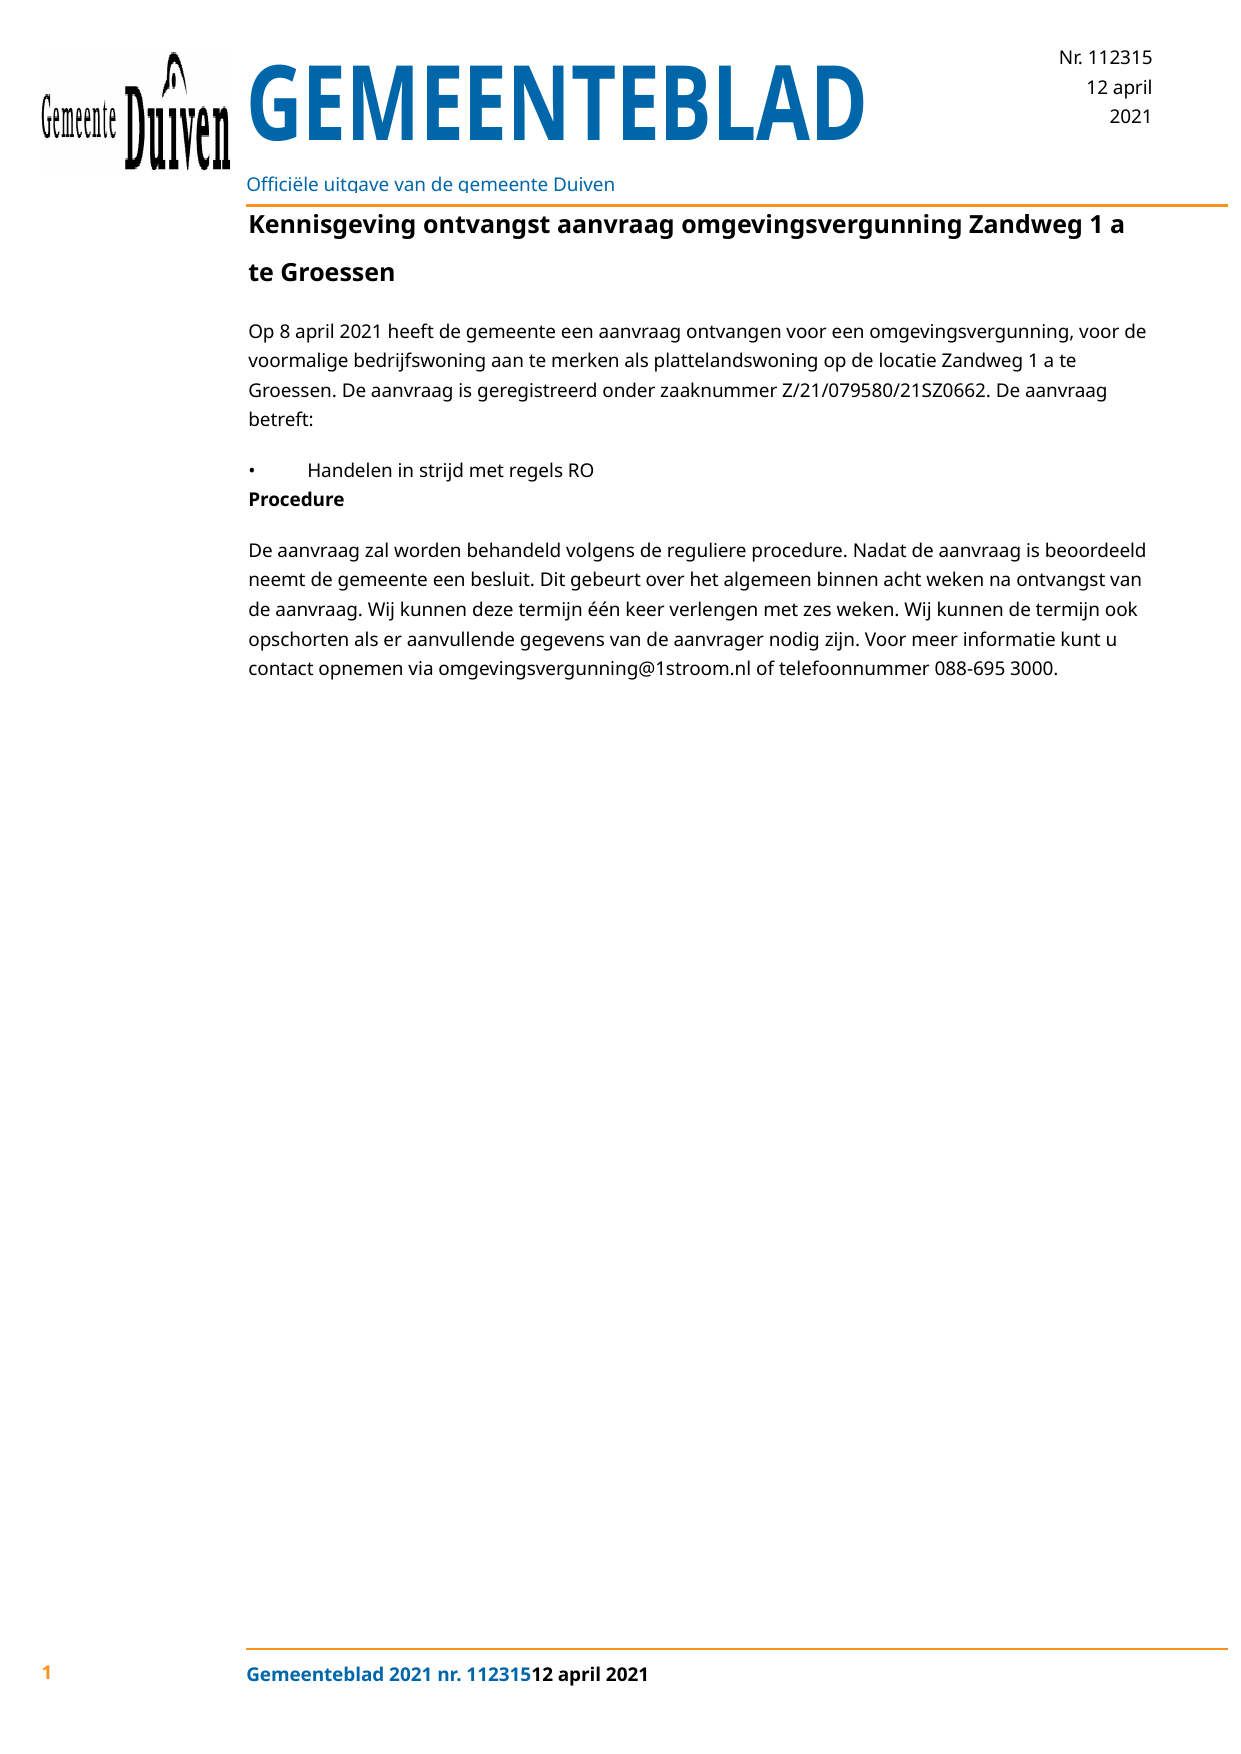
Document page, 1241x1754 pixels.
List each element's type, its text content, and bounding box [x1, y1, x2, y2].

text Kennisgeving ontvangst aanvraag omgevingsvergunning Zandweg 1 a te Groessen [248, 207, 1152, 288]
picture [41, 47, 231, 172]
text Op 8 april 2021 heeft de gemeente een aanvraag ontvangen voor een omgevingsvergunning, voor de voormalige bedrijfswoning aan te merken als plattelandswoning op de locatie Zandweg 1 a te Groessen. De aanvraag is geregistreerd onder zaaknummer Z/21/079580/21SZ0662. De aanvraag betreft: [248, 318, 1152, 432]
list Handelen in strijd met regels RO [248, 457, 1152, 483]
text De aanvraag zal worden behandeld volgens de reguliere procedure. Nadat de aanvraag is beoordeeld neemt de gemeente een besluit. Dit gebeurt over het algemeen binnen acht weken na ontvangst van de aanvraag. Wij kunnen deze termijn één keer verlengen met zes weken. Wij kunnen de termijn ook opschorten als er aanvullende gegevens van de aanvrager nodig zijn. Voor meer informatie kunt u contact opnemen via omgevingsvergunning@1stroom.nl of telefoonnummer 088-695 3000. [248, 537, 1152, 681]
text Procedure [248, 487, 1152, 512]
